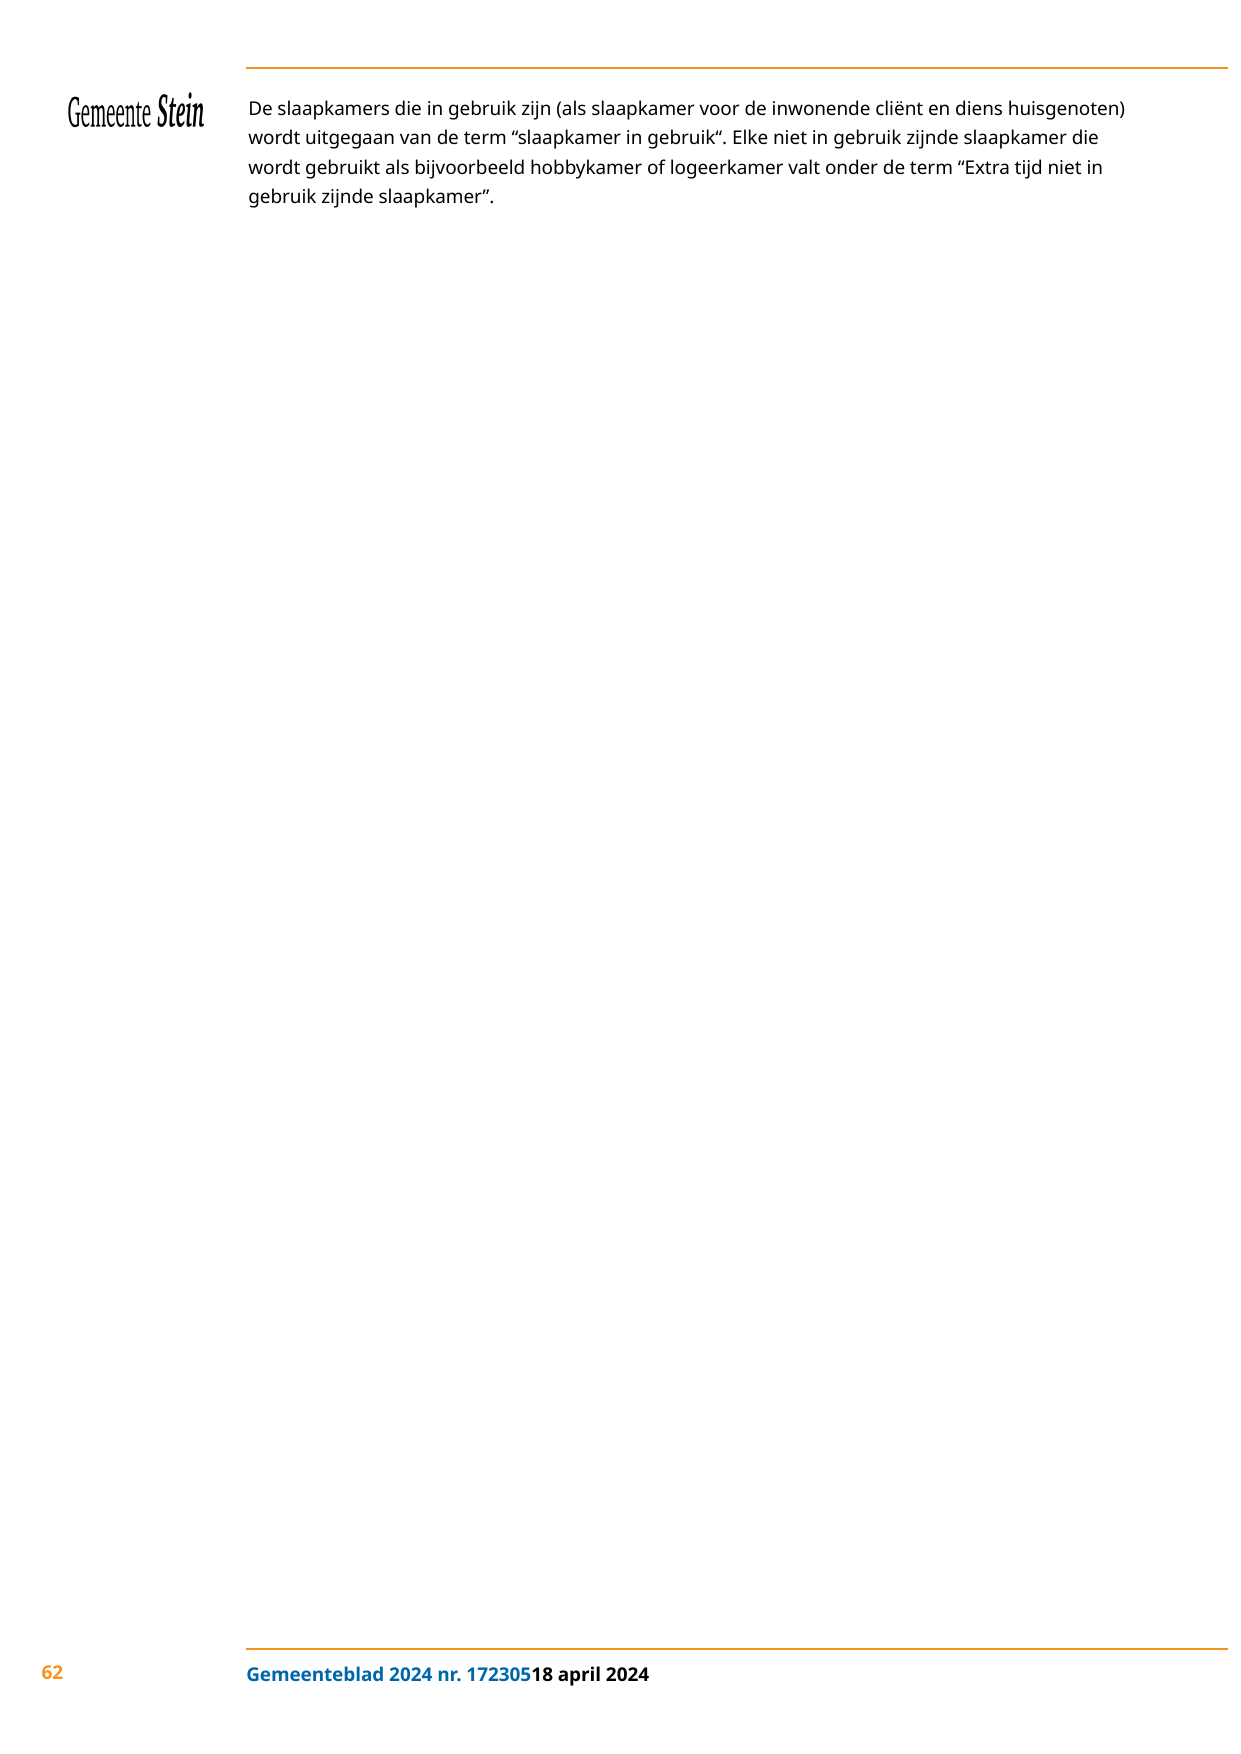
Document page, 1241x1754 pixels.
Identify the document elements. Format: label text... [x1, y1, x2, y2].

text De slaapkamers die in gebruik zijn (als slaapkamer voor de inwonende cliënt en diens huisgenoten) wordt uitgegaan van de term “slaapkamer in gebruik“. Elke niet in gebruik zijnde slaapkamer die wordt gebruikt als bijvoorbeeld hobbykamer of logeerkamer valt onder de term “Extra tijd niet in gebruik zijnde slaapkamer”. [248, 95, 1152, 209]
picture [41, 47, 231, 172]
